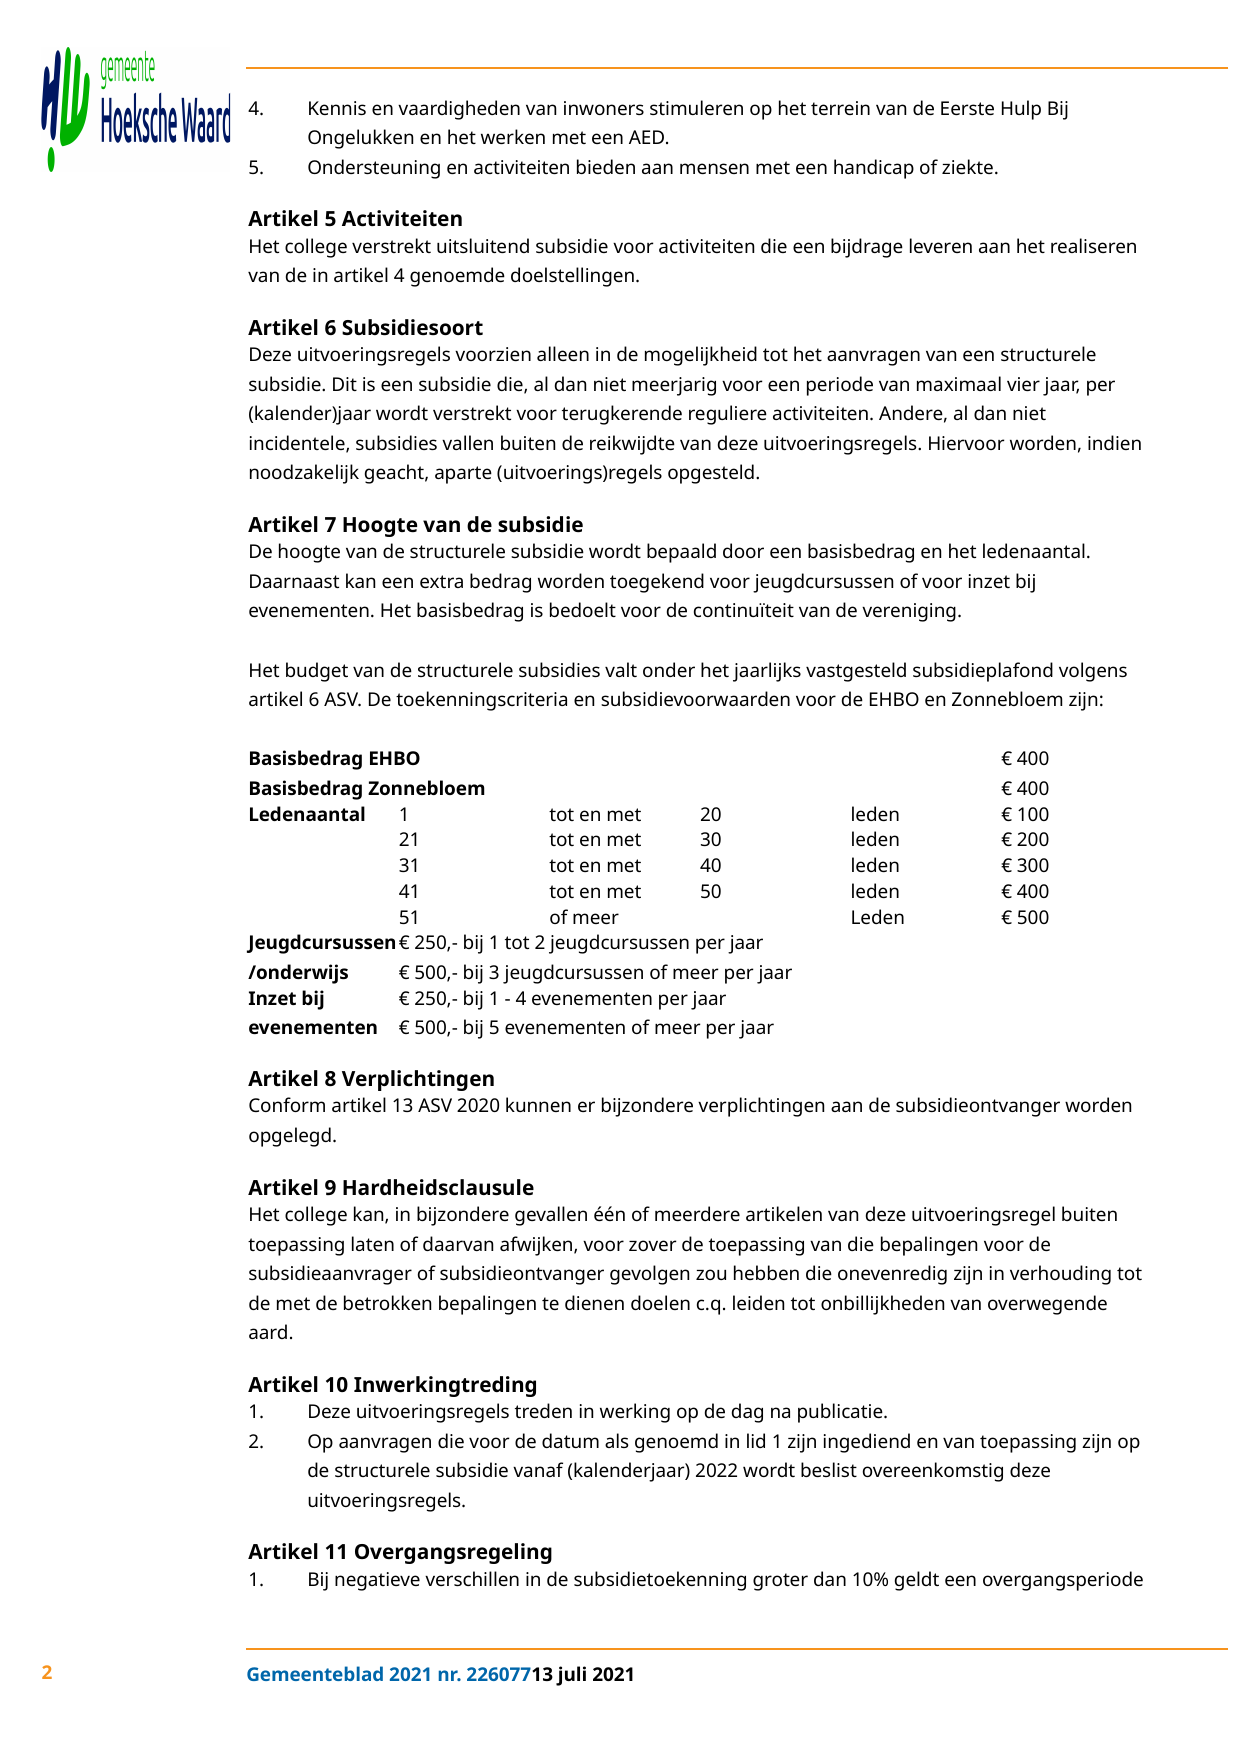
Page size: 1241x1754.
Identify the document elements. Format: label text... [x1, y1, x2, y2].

table_cell 31 [399, 853, 549, 878]
list Op aanvragen die voor de datum als genoemd in lid 1 zijn ingediend en van toepassing zijn op de structurele subsidie vanaf (kalenderjaar) 2022 wordt beslist overeenkomstig deze uitvoeringsregels. [248, 1428, 1152, 1513]
text Het budget van de structurele subsidies valt onder het jaarlijks vastgesteld subsidieplafond volgens artikel 6 ASV. De toekenningscriteria en subsidievoorwaarden voor de EHBO en Zonnebloem zijn: [248, 657, 1152, 712]
table_cell [248, 827, 398, 929]
table_cell 40 [700, 853, 850, 878]
table_cell Jeugdcursussen/onderwijs [248, 930, 398, 985]
table_cell leden [850, 801, 1001, 827]
table_cell 30 [700, 827, 850, 852]
text Artikel 6 Subsidiesoort [248, 313, 1152, 341]
table_cell 21 [399, 827, 549, 852]
text Artikel 9 Hardheidsclausule [248, 1173, 1152, 1201]
table_cell leden [850, 878, 1001, 904]
text Conform artikel 13 ASV 2020 kunnen er bijzondere verplichtingen aan de subsidieontvanger worden opgelegd. [248, 1093, 1152, 1148]
picture [41, 47, 231, 172]
table_cell tot en met [549, 827, 700, 852]
table_cell € 300 [1001, 853, 1152, 878]
table_cell Ledenaantal [248, 801, 398, 827]
table_cell 51 [399, 904, 549, 929]
table_header € 400 € 400 [1001, 746, 1152, 801]
text Artikel 8 Verplichtingen [248, 1064, 1152, 1093]
table_cell Inzet bij evenementen [248, 985, 398, 1040]
table_cell € 250,- bij 1 - 4 evenementen per jaar € 500,- bij 5 evenementen of meer per jaar [399, 985, 1152, 1040]
text Artikel 10 Inwerkingtreding [248, 1370, 1152, 1398]
table_cell tot en met [549, 853, 700, 878]
table_cell 41 [399, 878, 549, 904]
text Het college kan, in bijzondere gevallen één of meerdere artikelen van deze uitvoeringsregel buiten toepassing laten of daarvan afwijken, voor zover de toepassing van die bepalingen voor de subsidieaanvrager of subsidieontvanger gevolgen zou hebben die onevenredig zijn in verhouding tot de met de betrokken bepalingen te dienen doelen c.q. leiden tot onbillijkheden van overwegende aard. [248, 1201, 1152, 1345]
table_cell € 400 [1001, 878, 1152, 904]
table_cell tot en met [549, 878, 700, 904]
text Artikel 11 Overgangsregeling [248, 1537, 1152, 1566]
text Artikel 5 Activiteiten [248, 204, 1152, 233]
table_cell 1 [399, 801, 549, 827]
table_cell leden [850, 827, 1001, 852]
table_cell 50 [700, 878, 850, 904]
table_cell [700, 904, 850, 929]
table_header Basisbedrag EHBO Basisbedrag Zonnebloem [248, 746, 1001, 801]
table_cell € 500 [1001, 904, 1152, 929]
table_cell € 100 [1001, 801, 1152, 827]
text Artikel 7 Hoogte van de subsidie [248, 510, 1152, 538]
list Kennis en vaardigheden van inwoners stimuleren op het terrein van de Eerste Hulp Bij Ongelukken en het werken met een AED. [248, 95, 1152, 150]
text Deze uitvoeringsregels voorzien alleen in de mogelijkheid tot het aanvragen van een structurele subsidie. Dit is een subsidie die, al dan niet meerjarig voor een periode van maximaal vier jaar, per (kalender)jaar wordt verstrekt voor terugkerende reguliere activiteiten. Andere, al dan niet incidentele, subsidies vallen buiten de reikwijdte van deze uitvoeringsregels. Hiervoor worden, indien noodzakelijk geacht, aparte (uitvoerings)regels opgesteld. [248, 341, 1152, 485]
table_cell 20 [700, 801, 850, 827]
list Deze uitvoeringsregels treden in werking op de dag na publicatie. [248, 1398, 1152, 1424]
table_cell of meer [549, 904, 700, 929]
table_cell Leden [850, 904, 1001, 929]
table_cell € 250,- bij 1 tot 2 jeugdcursussen per jaar € 500,- bij 3 jeugdcursussen of meer per jaar [399, 930, 1152, 985]
list Bij negatieve verschillen in de subsidietoekenning groter dan 10% geldt een overgangsperiode [248, 1566, 1152, 1592]
table_cell € 200 [1001, 827, 1152, 852]
text Het college verstrekt uitsluitend subsidie voor activiteiten die een bijdrage leveren aan het realiseren van de in artikel 4 genoemde doelstellingen. [248, 233, 1152, 288]
text De hoogte van de structurele subsidie wordt bepaald door een basisbedrag en het ledenaantal. Daarnaast kan een extra bedrag worden toegekend voor jeugdcursussen of voor inzet bij evenementen. Het basisbedrag is bedoelt voor de continuïteit van de vereniging. [248, 538, 1152, 623]
table_cell leden [850, 853, 1001, 878]
list Ondersteuning en activiteiten bieden aan mensen met een handicap of ziekte. [248, 154, 1152, 180]
table_cell tot en met [549, 801, 700, 827]
